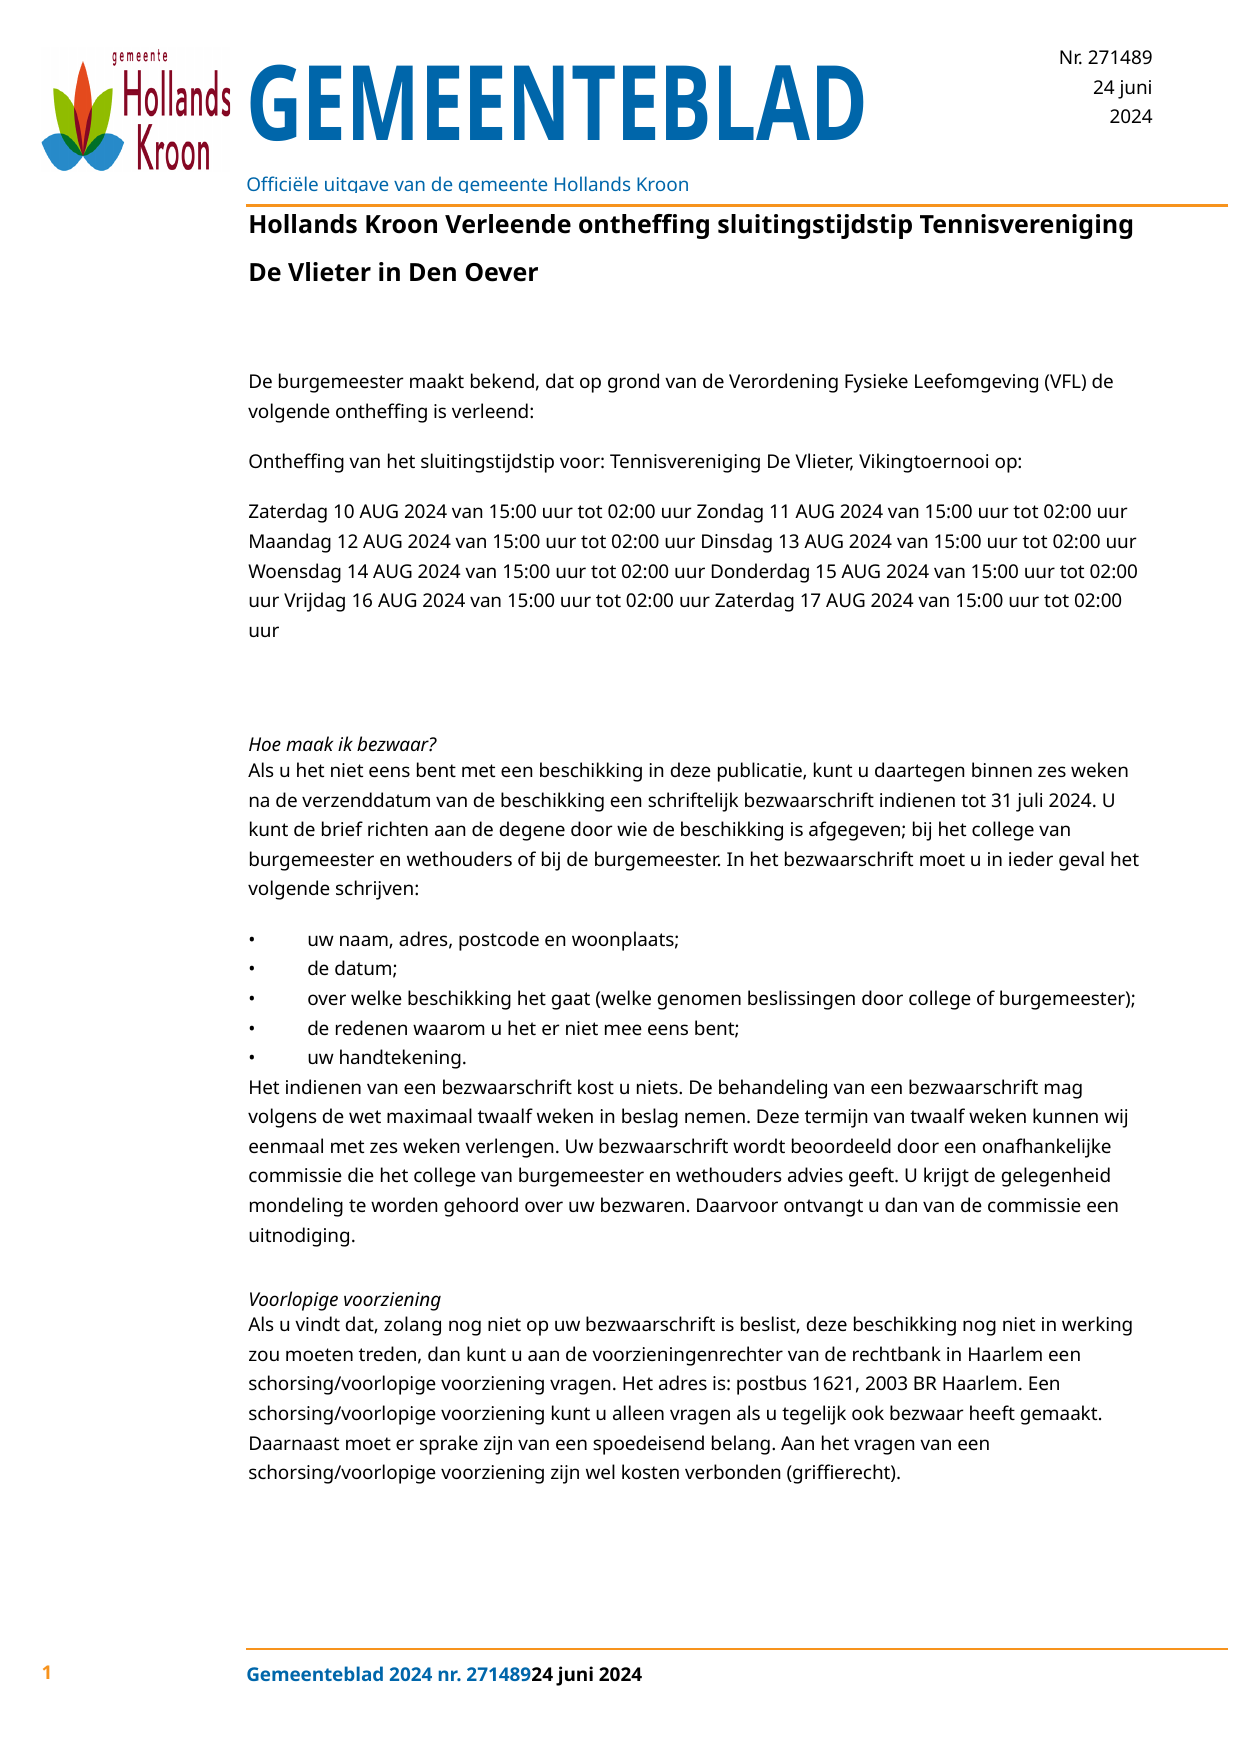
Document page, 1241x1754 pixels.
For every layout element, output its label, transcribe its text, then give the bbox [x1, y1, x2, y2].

list de redenen waarom u het er niet mee eens bent; [248, 1015, 1152, 1040]
text Het indienen van een bezwaarschrift kost u niets. De behandeling van een bezwaarschrift mag volgens de wet maximaal twaalf weken in beslag nemen. Deze termijn van twaalf weken kunnen wij eenmaal met zes weken verlengen. Uw bezwaarschrift wordt beoordeeld door een onafhankelijke commissie die het college van burgemeester en wethouders advies geeft. U krijgt de gelegenheid mondeling te worden gehoord over uw bezwaren. Daarvoor ontvangt u dan van de commissie een uitnodiging. [248, 1074, 1152, 1247]
text Hollands Kroon Verleende ontheffing sluitingstijdstip Tennisvereniging De Vlieter in Den Oever [248, 207, 1152, 288]
text De burgemeester maakt bekend, dat op grond van de Verordening Fysieke Leefomgeving (VFL) de volgende ontheffing is verleend: [248, 368, 1152, 424]
picture [41, 47, 231, 172]
text Zaterdag 10 AUG 2024 van 15:00 uur tot 02:00 uur Zondag 11 AUG 2024 van 15:00 uur tot 02:00 uur Maandag 12 AUG 2024 van 15:00 uur tot 02:00 uur Dinsdag 13 AUG 2024 van 15:00 uur tot 02:00 uur Woensdag 14 AUG 2024 van 15:00 uur tot 02:00 uur Donderdag 15 AUG 2024 van 15:00 uur tot 02:00 uur Vrijdag 16 AUG 2024 van 15:00 uur tot 02:00 uur Zaterdag 17 AUG 2024 van 15:00 uur tot 02:00 uur [248, 499, 1152, 643]
text Als u het niet eens bent met een beschikking in deze publicatie, kunt u daartegen binnen zes weken na de verzenddatum van de beschikking een schriftelijk bezwaarschrift indienen tot 31 juli 2024. U kunt de brief richten aan de degene door wie de beschikking is afgegeven; bij het college van burgemeester en wethouders of bij de burgemeester. In het bezwaarschrift moet u in ieder geval het volgende schrijven: [248, 757, 1152, 901]
list over welke beschikking het gaat (welke genomen beslissingen door college of burgemeester); [248, 985, 1152, 1011]
text Als u vindt dat, zolang nog niet op uw bezwaarschrift is beslist, deze beschikking nog niet in werking zou moeten treden, dan kunt u aan de voorzieningenrechter van de rechtbank in Haarlem een schorsing/voorlopige voorziening vragen. Het adres is: postbus 1621, 2003 BR Haarlem. Een schorsing/voorlopige voorziening kunt u alleen vragen als u tegelijk ook bezwaar heeft gemaakt. Daarnaast moet er sprake zijn van een spoedeisend belang. Aan het vragen van een schorsing/voorlopige voorziening zijn wel kosten verbonden (griffierecht). [248, 1311, 1152, 1485]
text Hoe maak ik bezwaar? [248, 731, 1152, 757]
list uw naam, adres, postcode en woonplaats; [248, 926, 1152, 952]
list uw handtekening. [248, 1044, 1152, 1070]
text Ontheffing van het sluitingstijdstip voor: Tennisvereniging De Vlieter, Vikingtoernooi op: [248, 448, 1152, 474]
text Voorlopige voorziening [248, 1286, 1152, 1311]
list de datum; [248, 956, 1152, 981]
